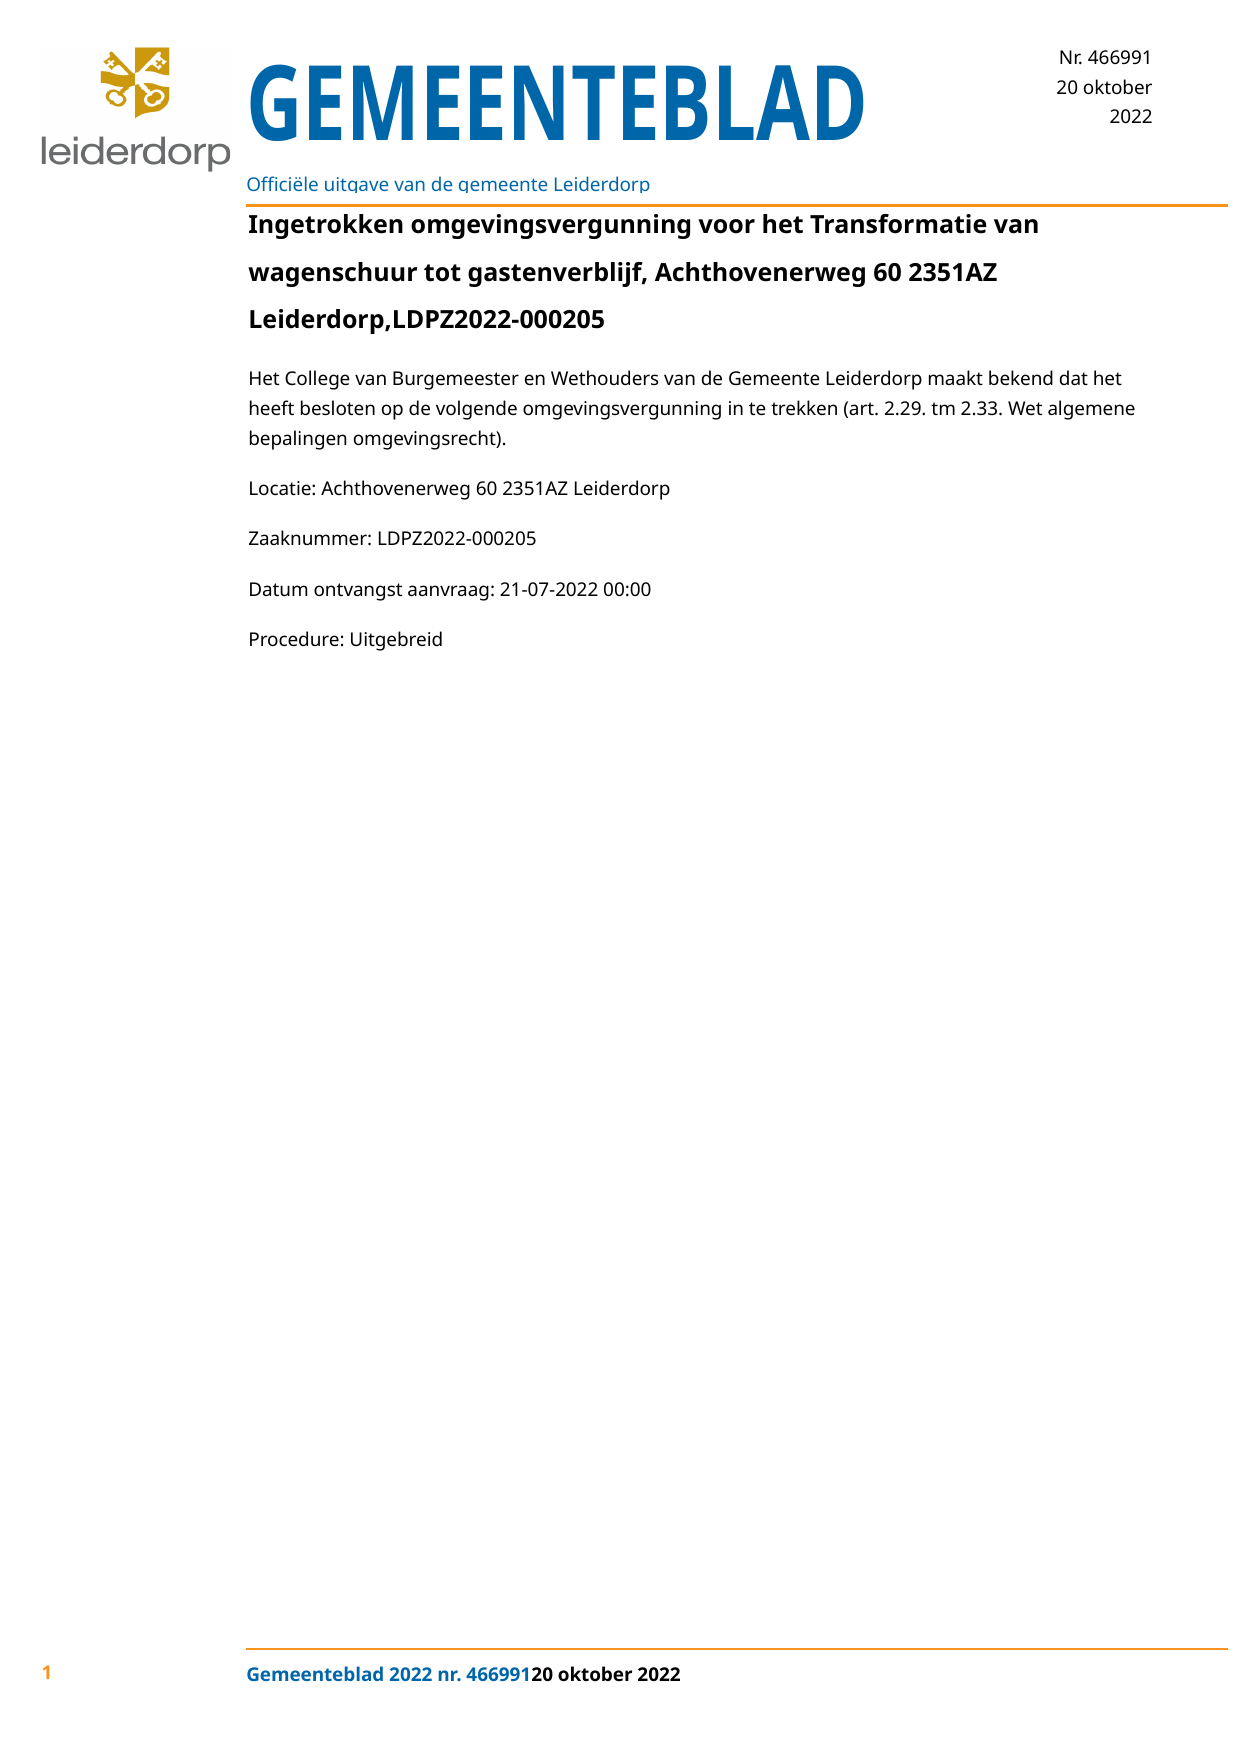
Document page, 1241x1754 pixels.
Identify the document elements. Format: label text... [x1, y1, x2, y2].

text Ingetrokken omgevingsvergunning voor het Transformatie van wagenschuur tot gastenverblijf, Achthovenerweg 60 2351AZ Leiderdorp,LDPZ2022-000205 [248, 207, 1152, 336]
text Het College van Burgemeester en Wethouders van de Gemeente Leiderdorp maakt bekend dat het heeft besloten op de volgende omgevingsvergunning in te trekken (art. 2.29. tm 2.33. Wet algemene bepalingen omgevingsrecht). [248, 366, 1152, 450]
picture [41, 47, 231, 172]
text Procedure: Uitgebreid [248, 626, 1152, 652]
text Datum ontvangst aanvraag: 21-07-2022 00:00 [248, 576, 1152, 602]
text Zaaknummer: LDPZ2022-000205 [248, 526, 1152, 551]
text Locatie: Achthovenerweg 60 2351AZ Leiderdorp [248, 475, 1152, 501]
